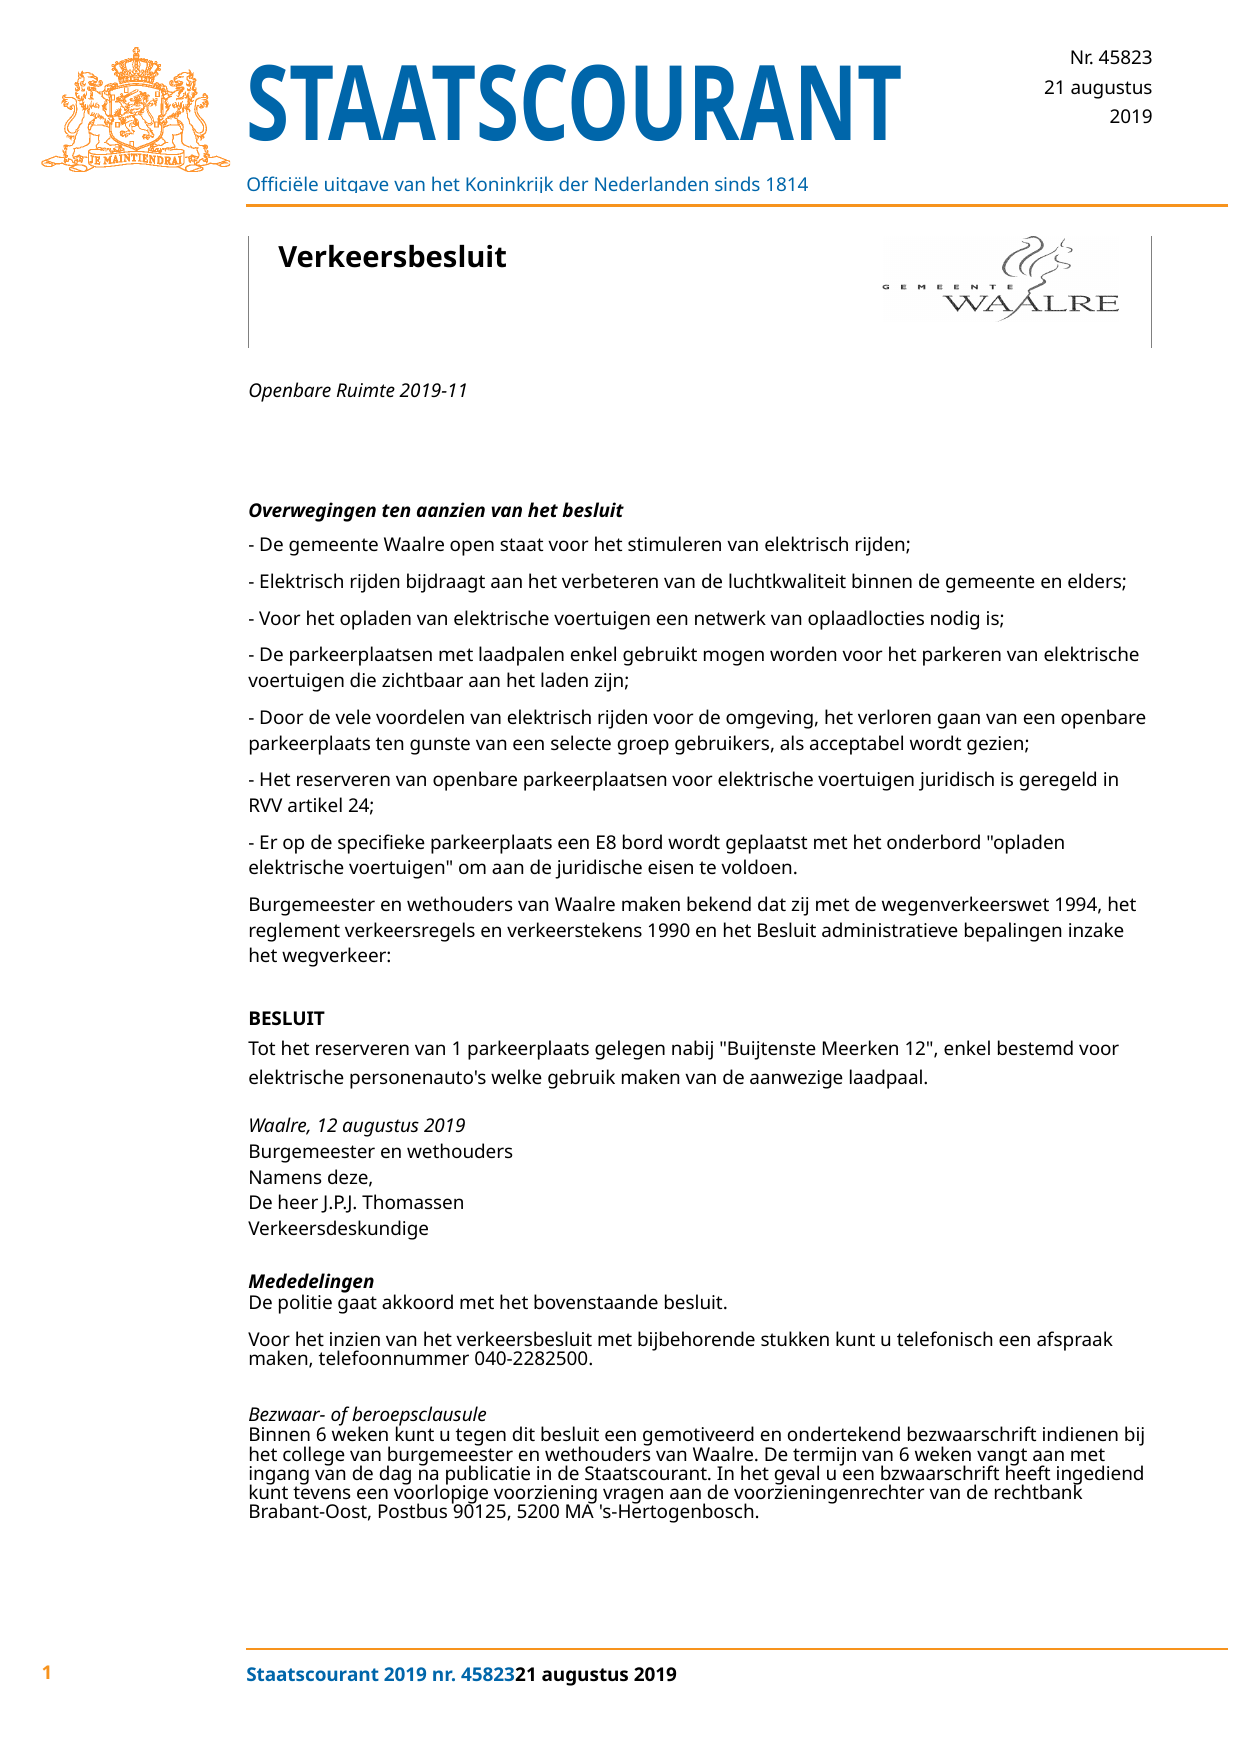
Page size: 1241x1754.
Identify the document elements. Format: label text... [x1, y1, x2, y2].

text - Het reserveren van openbare parkeerplaatsen voor elektrische voertuigen juridisch is geregeld in RVV artikel 24; [248, 766, 1152, 818]
text Burgemeester en wethouders [248, 1138, 1152, 1164]
text De politie gaat akkoord met het bovenstaande besluit. [248, 1294, 1152, 1313]
table_header [850, 236, 1151, 348]
text Bezwaar- of beroepsclausule [248, 1401, 1152, 1426]
text Verkeersdeskundige [248, 1215, 1152, 1241]
text - Voor het opladen van elektrische voertuigen een netwerk van oplaadlocties nodig is; [248, 605, 1152, 631]
text Binnen 6 weken kunt u tegen dit besluit een gemotiveerd en ondertekend bezwaarschrift indienen bij het college van burgemeester en wethouders van Waalre. De termijn van 6 weken vangt aan met ingang van de dag na publicatie in de Staatscourant. In het geval u een bzwaarschrift heeft ingediend kunt tevens een voorlopige voorziening vragen aan de voorzieningenrechter van de rechtbank Brabant-Oost, Postbus 90125, 5200 MA 's-Hertogenbosch. [248, 1426, 1152, 1523]
text Namens deze, [248, 1164, 1152, 1189]
text Overwegingen ten aanzien van het besluit [248, 498, 1152, 523]
text BESLUIT [248, 1005, 1152, 1031]
table_header Verkeersbesluit [249, 236, 850, 348]
text Voor het inzien van het verkeersbesluit met bijbehorende stukken kunt u telefonisch een afspraak maken, telefoonnummer 040-2282500. [248, 1331, 1152, 1369]
text Openbare Ruimte 2019-11 [248, 377, 1152, 403]
text - De parkeerplaatsen met laadpalen enkel gebruikt mogen worden voor het parkeren van elektrische voertuigen die zichtbaar aan het laden zijn; [248, 642, 1152, 693]
text Waalre, 12 augustus 2019 [248, 1112, 1152, 1138]
text Tot het reserveren van 1 parkeerplaats gelegen nabij "Buijtenste Meerken 12", enkel bestemd voor elektrische personenauto's welke gebruik maken van de aanwezige laadpaal. [248, 1035, 1152, 1090]
picture [882, 236, 1119, 322]
text - Er op de specifieke parkeerplaats een E8 bord wordt geplaatst met het onderbord "opladen elektrische voertuigen" om aan de juridische eisen te voldoen. [248, 829, 1152, 880]
text - De gemeente Waalre open staat voor het stimuleren van elektrisch rijden; [248, 532, 1152, 557]
text De heer J.P.J. Thomassen [248, 1189, 1152, 1215]
text - Door de vele voordelen van elektrisch rijden voor de omgeving, het verloren gaan van een openbare parkeerplaats ten gunste van een selecte groep gebruikers, als acceptabel wordt gezien; [248, 704, 1152, 756]
text Mededelingen [248, 1268, 1152, 1294]
text - Elektrisch rijden bijdraagt aan het verbeteren van de luchtkwaliteit binnen de gemeente en elders; [248, 568, 1152, 594]
picture [41, 47, 231, 172]
text Burgemeester en wethouders van Waalre maken bekend dat zij met de wegenverkeerswet 1994, het reglement verkeersregels en verkeerstekens 1990 en het Besluit administratieve bepalingen inzake het wegverkeer: [248, 891, 1152, 968]
